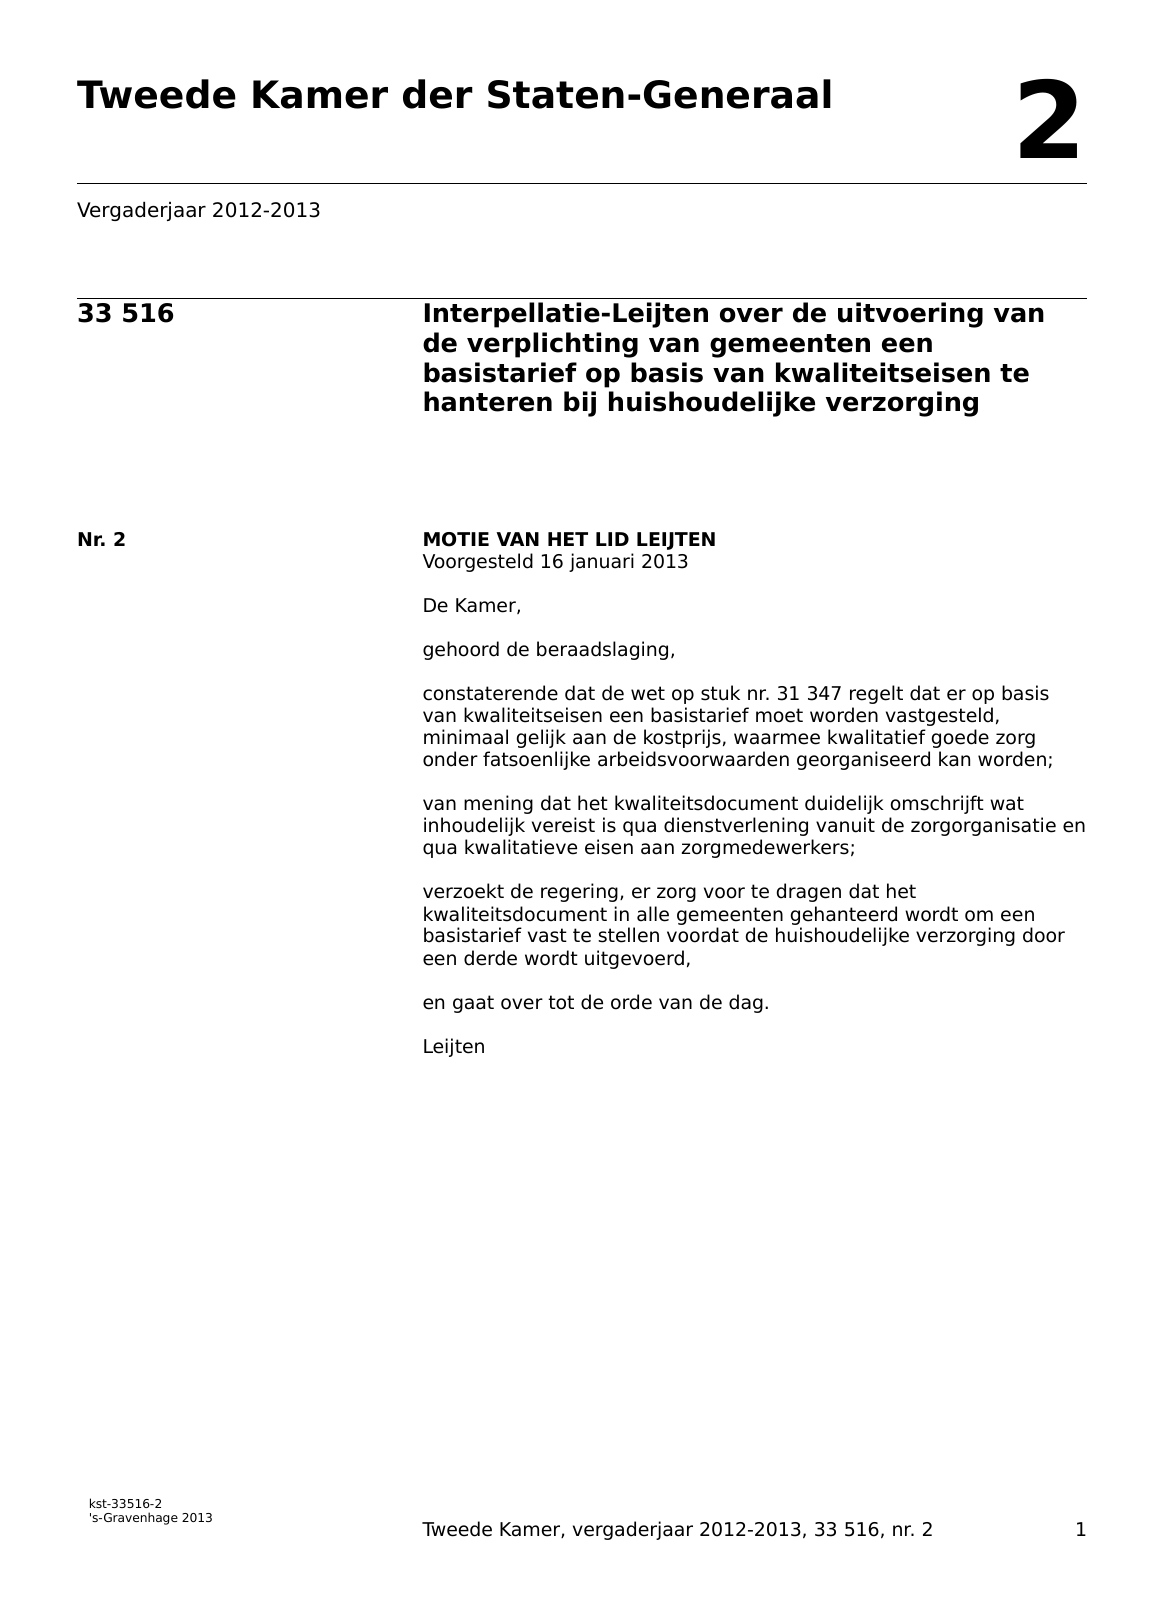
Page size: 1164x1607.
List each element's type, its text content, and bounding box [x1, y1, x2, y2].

text en gaat over tot de orde van de dag. [422, 992, 1087, 1013]
text Leijten [422, 1036, 1087, 1058]
table_header 2 [886, 59, 1087, 183]
text gehoord de beraadslaging, [422, 639, 1087, 661]
text kst-33516-2 [88, 1497, 323, 1511]
text constaterende dat de wet op stuk nr. 31 347 regelt dat er op basis van kwaliteitseisen een basistarief moet worden vastgesteld, minimaal gelijk aan de kostprijs, waarmee kwalitatief goede zorg onder fatsoenlijke arbeidsvoorwaarden georganiseerd kan worden; [422, 683, 1087, 771]
subtitle Nr. 2 MOTIE VAN HET LID LEIJTEN [77, 529, 1087, 551]
table_cell Vergaderjaar 2012-2013 [77, 184, 1087, 298]
text van mening dat het kwaliteitsdocument duidelijk omschrijft wat inhoudelijk vereist is qua dienstverlening vanuit de zorgorganisatie en qua kwalitatieve eisen aan zorgmedewerkers; [422, 793, 1087, 859]
text Voorgesteld 16 januari 2013 [422, 551, 1087, 573]
subtitle 33 516 Interpellatie-Leijten over de uitvoering van de verplichting van gemeenten een basistarief op basis van kwaliteitseisen te hanteren bij huishoudelijke verzorging [77, 299, 1087, 418]
text 's-Gravenhage 2013 [88, 1511, 323, 1525]
text De Kamer, [422, 595, 1087, 617]
text verzoekt de regering, er zorg voor te dragen dat het kwaliteitsdocument in alle gemeenten gehanteerd wordt om een basistarief vast te stellen voordat de huishoudelijke verzorging door een derde wordt uitgevoerd, [422, 881, 1087, 969]
table_header Tweede Kamer der Staten-Generaal [77, 59, 886, 183]
